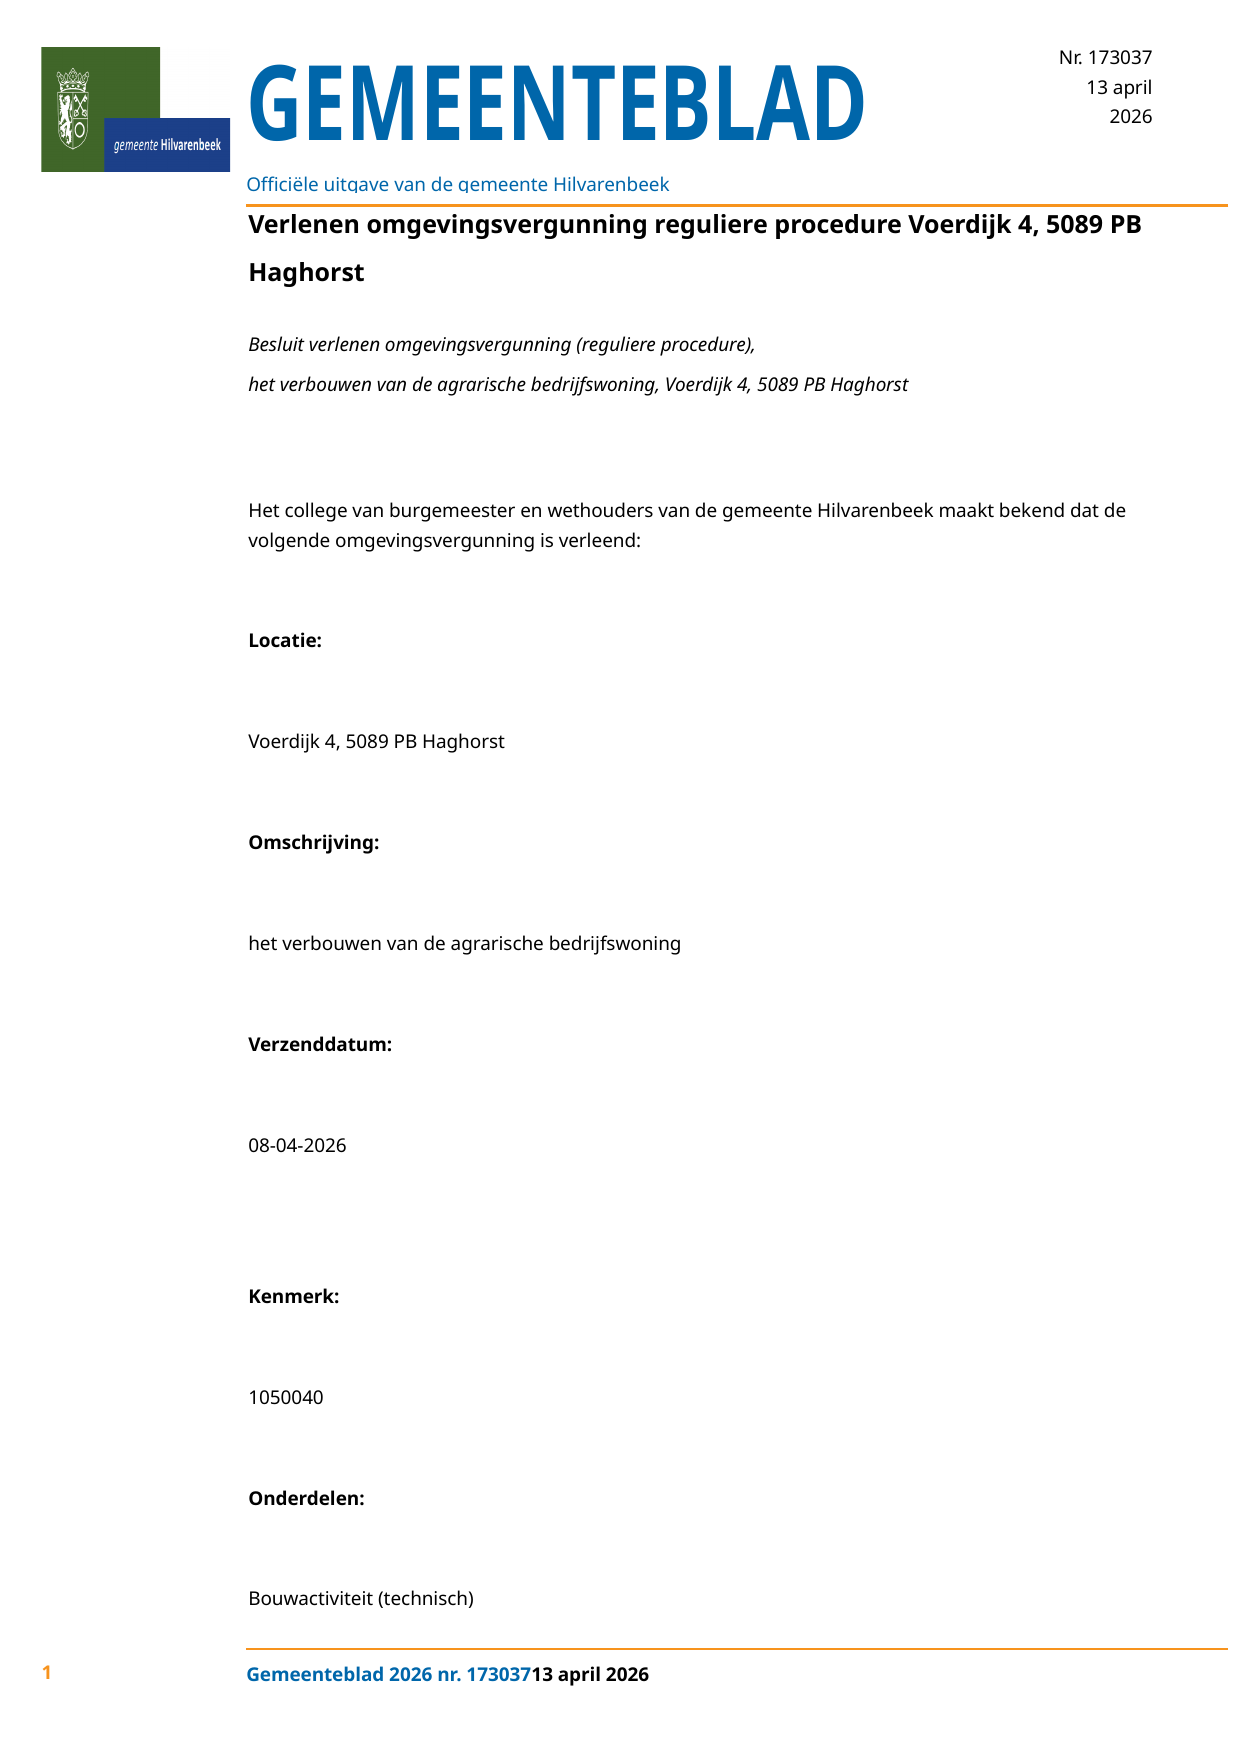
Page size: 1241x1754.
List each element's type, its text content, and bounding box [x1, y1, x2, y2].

text Kenmerk: [248, 1283, 1152, 1309]
text Het college van burgemeester en wethouders van de gemeente Hilvarenbeek maakt bekend dat de volgende omgevingsvergunning is verleend: [248, 497, 1152, 553]
text Locatie: [248, 628, 1152, 653]
text Besluit verlenen omgevingsvergunning (reguliere procedure), [248, 331, 1152, 357]
text 1050040 [248, 1384, 1152, 1410]
text Voerdijk 4, 5089 PB Haghorst [248, 728, 1152, 754]
text 08-04-2026 [248, 1132, 1152, 1158]
text Onderdelen: [248, 1485, 1152, 1511]
text Verzenddatum: [248, 1031, 1152, 1057]
text het verbouwen van de agrarische bedrijfswoning, Voerdijk 4, 5089 PB Haghorst [248, 371, 1152, 396]
text het verbouwen van de agrarische bedrijfswoning [248, 930, 1152, 956]
text Bouwactiviteit (technisch) [248, 1586, 1152, 1611]
picture [41, 47, 231, 172]
text Verlenen omgevingsvergunning reguliere procedure Voerdijk 4, 5089 PB Haghorst [248, 207, 1152, 288]
text Omschrijving: [248, 829, 1152, 855]
